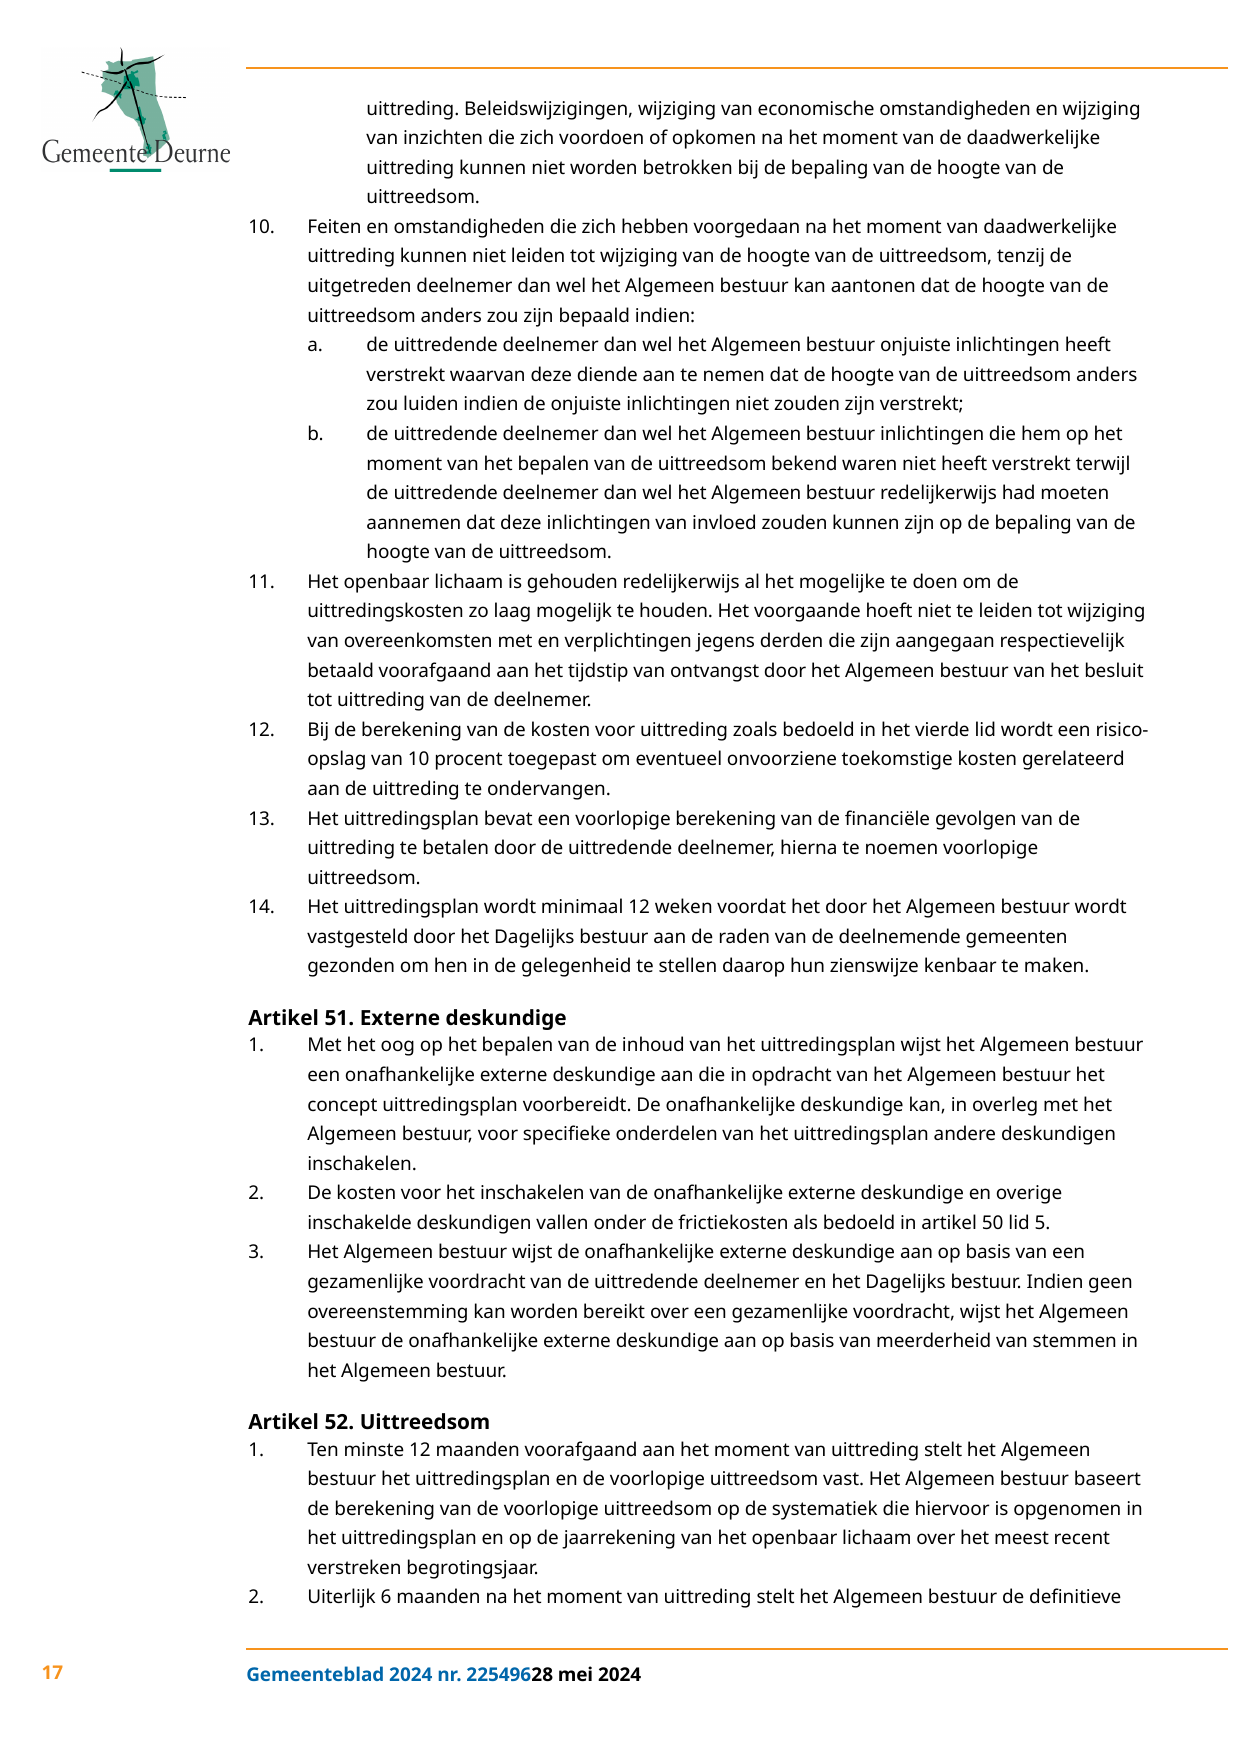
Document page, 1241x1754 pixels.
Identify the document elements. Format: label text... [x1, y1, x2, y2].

list Met het oog op het bepalen van de inhoud van het uittredingsplan wijst het Algemeen bestuur een onafhankelijke externe deskundige aan die in opdracht van het Algemeen bestuur het concept uittredingsplan voorbereidt. De onafhankelijke deskundige kan, in overleg met het Algemeen bestuur, voor specifieke onderdelen van het uittredingsplan andere deskundigen inschakelen. [248, 1032, 1152, 1176]
list Bij de berekening van de kosten voor uittreding zoals bedoeld in het vierde lid wordt een risico-opslag van 10 procent toegepast om eventueel onvoorziene toekomstige kosten gerelateerd aan de uittreding te ondervangen. [248, 716, 1152, 801]
list Uiterlijk 6 maanden na het moment van uittreding stelt het Algemeen bestuur de definitieve [248, 1584, 1152, 1609]
list De kosten voor het inschakelen van de onafhankelijke externe deskundige en overige inschakelde deskundigen vallen onder de frictiekosten als bedoeld in artikel 50 lid 5. [248, 1179, 1152, 1235]
list Het Algemeen bestuur wijst de onafhankelijke externe deskundige aan op basis van een gezamenlijke voordracht van de uittredende deelnemer en het Dagelijks bestuur. Indien geen overeenstemming kan worden bereikt over een gezamenlijke voordracht, wijst het Algemeen bestuur de onafhankelijke externe deskundige aan op basis van meerderheid van stemmen in het Algemeen bestuur. [248, 1239, 1152, 1383]
text Artikel 52. Uittreedsom [248, 1407, 1152, 1436]
list Het openbaar lichaam is gehouden redelijkerwijs al het mogelijke te doen om de uittredingskosten zo laag mogelijk te houden. Het voorgaande hoeft niet te leiden tot wijziging van overeenkomsten met en verplichtingen jegens derden die zijn aangegaan respectievelijk betaald voorafgaand aan het tijdstip van ontvangst door het Algemeen bestuur van het besluit tot uittreding van de deelnemer. [248, 568, 1152, 712]
picture [41, 47, 231, 172]
list de uittredende deelnemer dan wel het Algemeen bestuur onjuiste inlichtingen heeft verstrekt waarvan deze diende aan te nemen dat de hoogte van de uittreedsom anders zou luiden indien de onjuiste inlichtingen niet zouden zijn verstrekt; [307, 331, 1152, 416]
text Artikel 51. Externe deskundige [248, 1003, 1152, 1032]
list uittreding. Beleidswijzigingen, wijziging van economische omstandigheden en wijziging van inzichten die zich voordoen of opkomen na het moment van de daadwerkelijke uittreding kunnen niet worden betrokken bij de bepaling van de hoogte van de uittreedsom. [307, 95, 1152, 209]
list Het uittredingsplan bevat een voorlopige berekening van de financiële gevolgen van de uittreding te betalen door de uittredende deelnemer, hierna te noemen voorlopige uittreedsom. [248, 805, 1152, 890]
list Het uittredingsplan wordt minimaal 12 weken voordat het door het Algemeen bestuur wordt vastgesteld door het Dagelijks bestuur aan de raden van de deelnemende gemeenten gezonden om hen in de gelegenheid te stellen daarop hun zienswijze kenbaar te maken. [248, 893, 1152, 978]
list Ten minste 12 maanden voorafgaand aan het moment van uittreding stelt het Algemeen bestuur het uittredingsplan en de voorlopige uittreedsom vast. Het Algemeen bestuur baseert de berekening van de voorlopige uittreedsom op de systematiek die hiervoor is opgenomen in het uittredingsplan en op de jaarrekening van het openbaar lichaam over het meest recent verstreken begrotingsjaar. [248, 1436, 1152, 1580]
list de uittredende deelnemer dan wel het Algemeen bestuur inlichtingen die hem op het moment van het bepalen van de uittreedsom bekend waren niet heeft verstrekt terwijl de uittredende deelnemer dan wel het Algemeen bestuur redelijkerwijs had moeten aannemen dat deze inlichtingen van invloed zouden kunnen zijn op de bepaling van de hoogte van de uittreedsom. [307, 420, 1152, 564]
list Feiten en omstandigheden die zich hebben voorgedaan na het moment van daadwerkelijke uittreding kunnen niet leiden tot wijziging van de hoogte van de uittreedsom, tenzij de uitgetreden deelnemer dan wel het Algemeen bestuur kan aantonen dat de hoogte van de uittreedsom anders zou zijn bepaald indien: [248, 213, 1152, 328]
